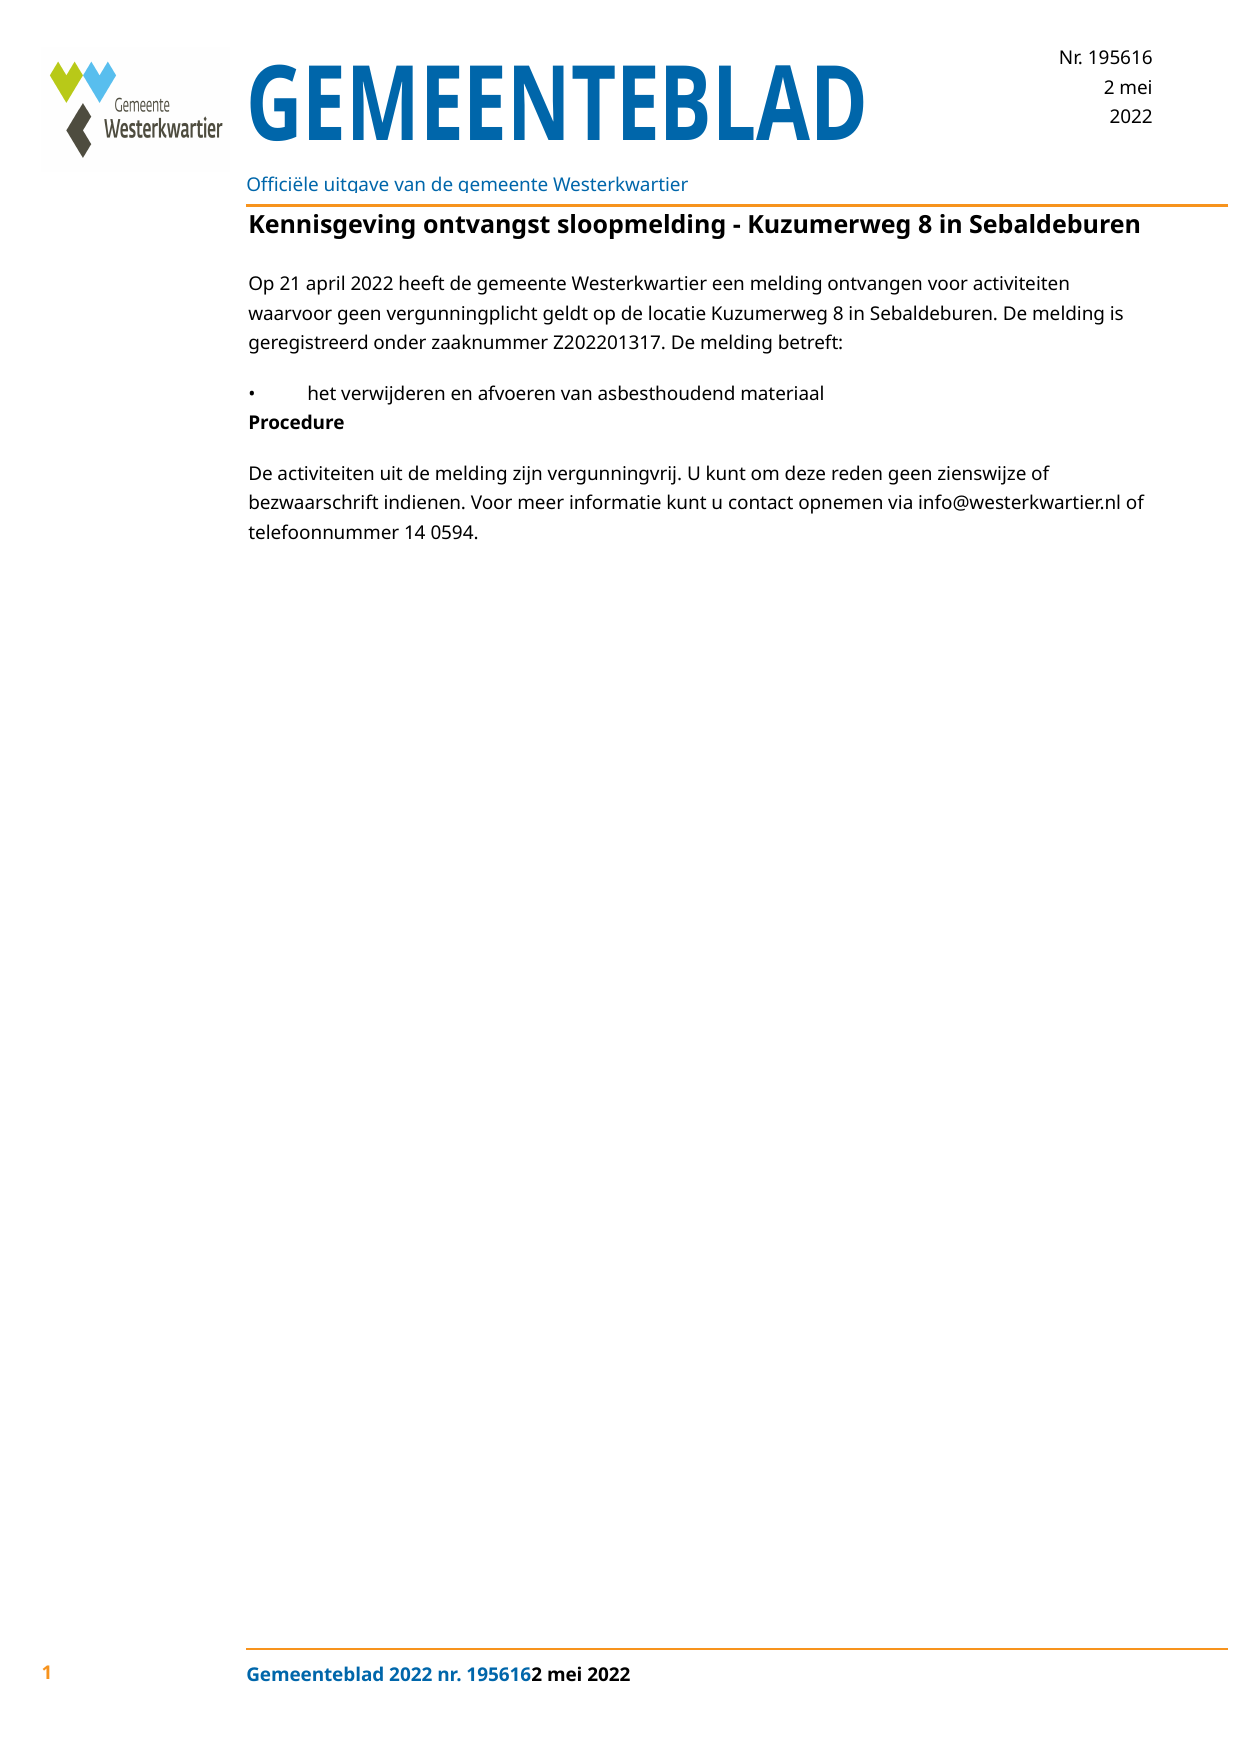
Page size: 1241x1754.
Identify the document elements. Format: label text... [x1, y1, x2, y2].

text Procedure [248, 409, 1152, 435]
text Op 21 april 2022 heeft de gemeente Westerkwartier een melding ontvangen voor activiteiten waarvoor geen vergunningplicht geldt op de locatie Kuzumerweg 8 in Sebaldeburen. De melding is geregistreerd onder zaaknummer Z202201317. De melding betreft: [248, 270, 1152, 355]
list het verwijderen en afvoeren van asbesthoudend materiaal [248, 380, 1152, 406]
text Kennisgeving ontvangst sloopmelding - Kuzumerweg 8 in Sebaldeburen [248, 207, 1152, 241]
picture [41, 47, 231, 172]
text De activiteiten uit de melding zijn vergunningvrij. U kunt om deze reden geen zienswijze of bezwaarschrift indienen. Voor meer informatie kunt u contact opnemen via info@westerkwartier.nl of telefoonnummer 14 0594. [248, 460, 1152, 545]
